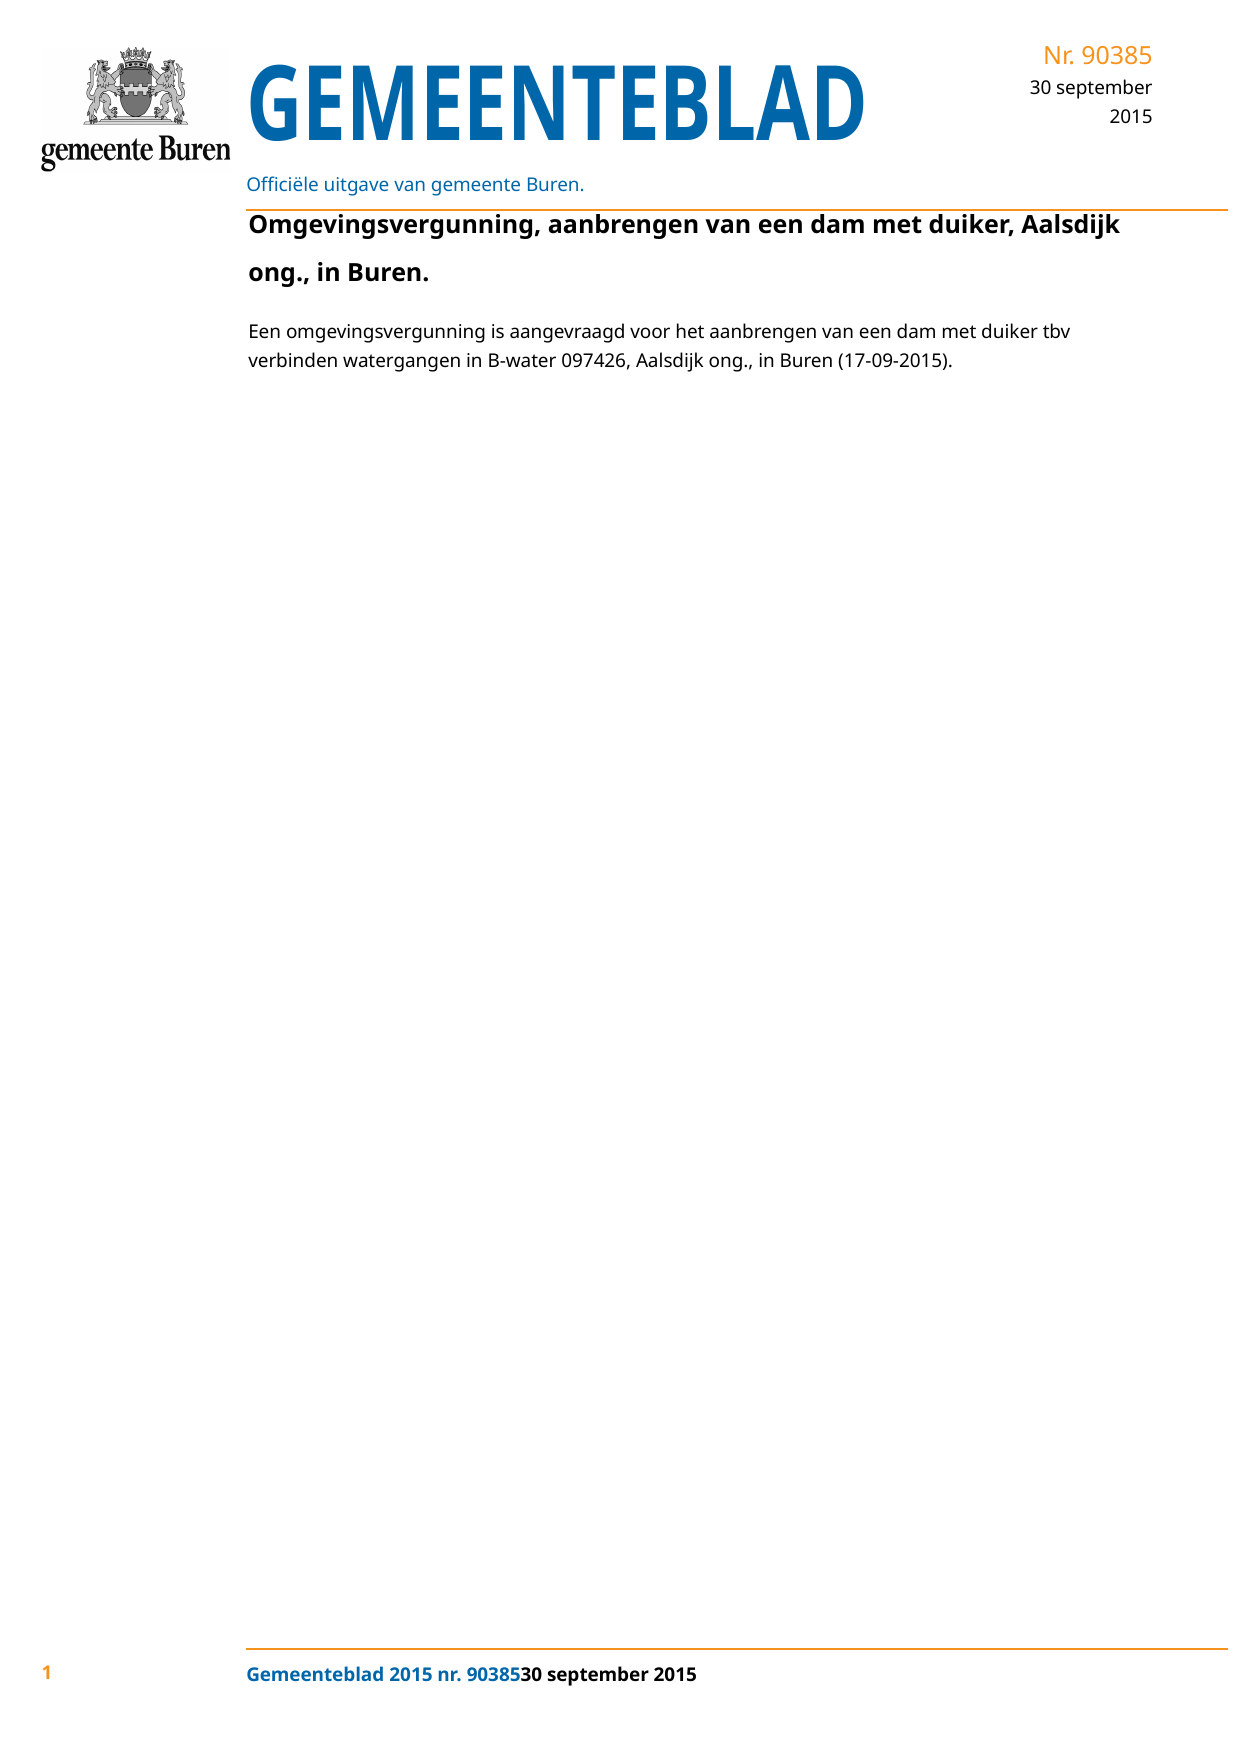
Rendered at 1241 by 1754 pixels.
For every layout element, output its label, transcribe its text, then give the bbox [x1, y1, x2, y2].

text Omgevingsvergunning, aanbrengen van een dam met duiker, Aalsdijk ong., in Buren. [248, 211, 1152, 288]
picture [41, 47, 231, 172]
text Een omgevingsvergunning is aangevraagd voor het aanbrengen van een dam met duiker tbv verbinden watergangen in B-water 097426, Aalsdijk ong., in Buren (17-09-2015). [248, 318, 1152, 373]
